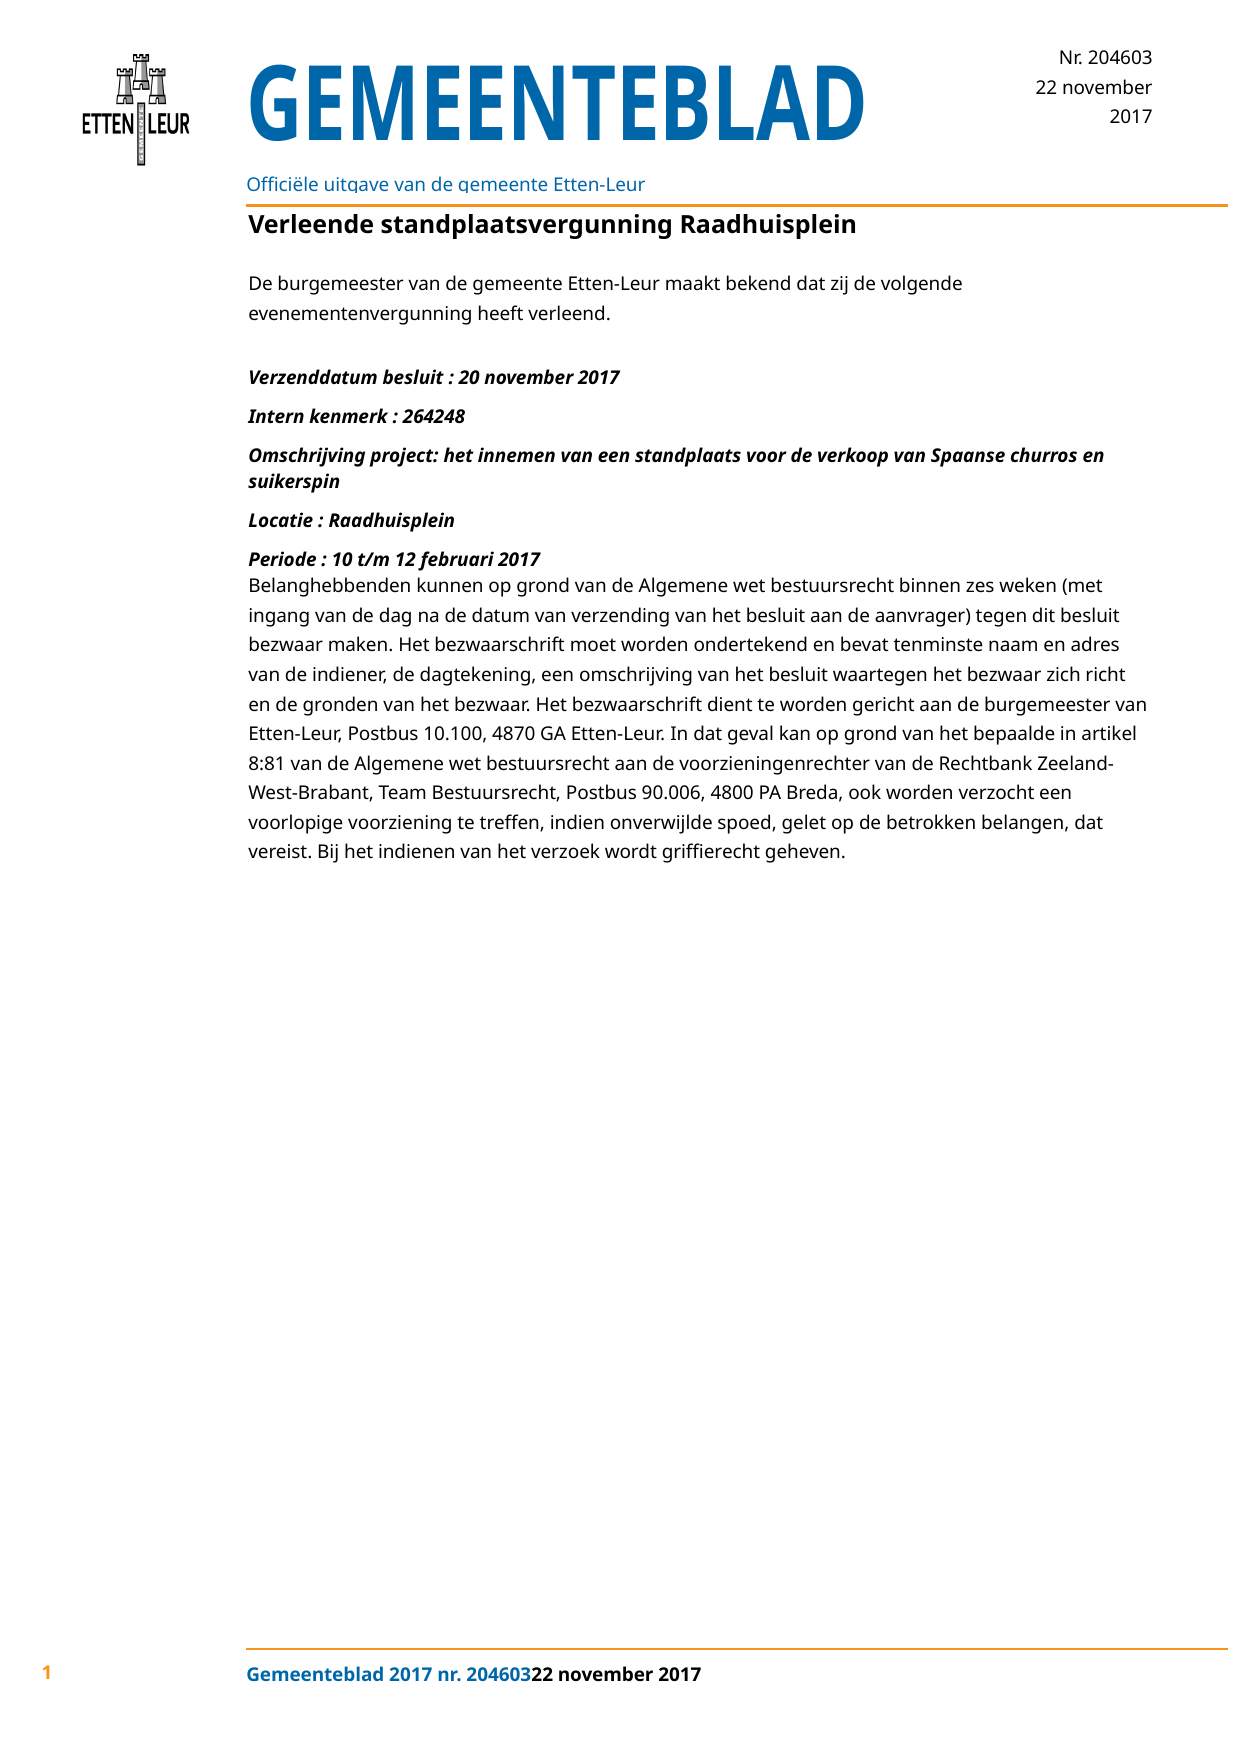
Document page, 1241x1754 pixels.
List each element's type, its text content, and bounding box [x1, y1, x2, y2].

picture [41, 47, 231, 172]
text De burgemeester van de gemeente Etten-Leur maakt bekend dat zij de volgende evenementenvergunning heeft verleend. [248, 270, 1152, 326]
text Verzenddatum besluit : 20 november 2017 [248, 364, 1152, 389]
text Verleende standplaatsvergunning Raadhuisplein [248, 207, 1152, 241]
text Intern kenmerk : 264248 [248, 403, 1152, 429]
text Omschrijving project: het innemen van een standplaats voor de verkoop van Spaanse churros en suikerspin [248, 442, 1152, 494]
text Periode : 10 t/m 12 februari 2017 [248, 547, 1152, 572]
text Locatie : Raadhuisplein [248, 507, 1152, 533]
text Belanghebbenden kunnen op grond van de Algemene wet bestuursrecht binnen zes weken (met ingang van de dag na de datum van verzending van het besluit aan de aanvrager) tegen dit besluit bezwaar maken. Het bezwaarschrift moet worden ondertekend en bevat tenminste naam en adres van de indiener, de dagtekening, een omschrijving van het besluit waartegen het bezwaar zich richt en de gronden van het bezwaar. Het bezwaarschrift dient te worden gericht aan de burgemeester van Etten-Leur, Postbus 10.100, 4870 GA Etten-Leur. In dat geval kan op grond van het bepaalde in artikel 8:81 van de Algemene wet bestuursrecht aan de voorzieningenrechter van de Rechtbank Zeeland-West-Brabant, Team Bestuursrecht, Postbus 90.006, 4800 PA Breda, ook worden verzocht een voorlopige voorziening te treffen, indien onverwijlde spoed, gelet op de betrokken belangen, dat vereist. Bij het indienen van het verzoek wordt griffierecht geheven. [248, 572, 1152, 864]
